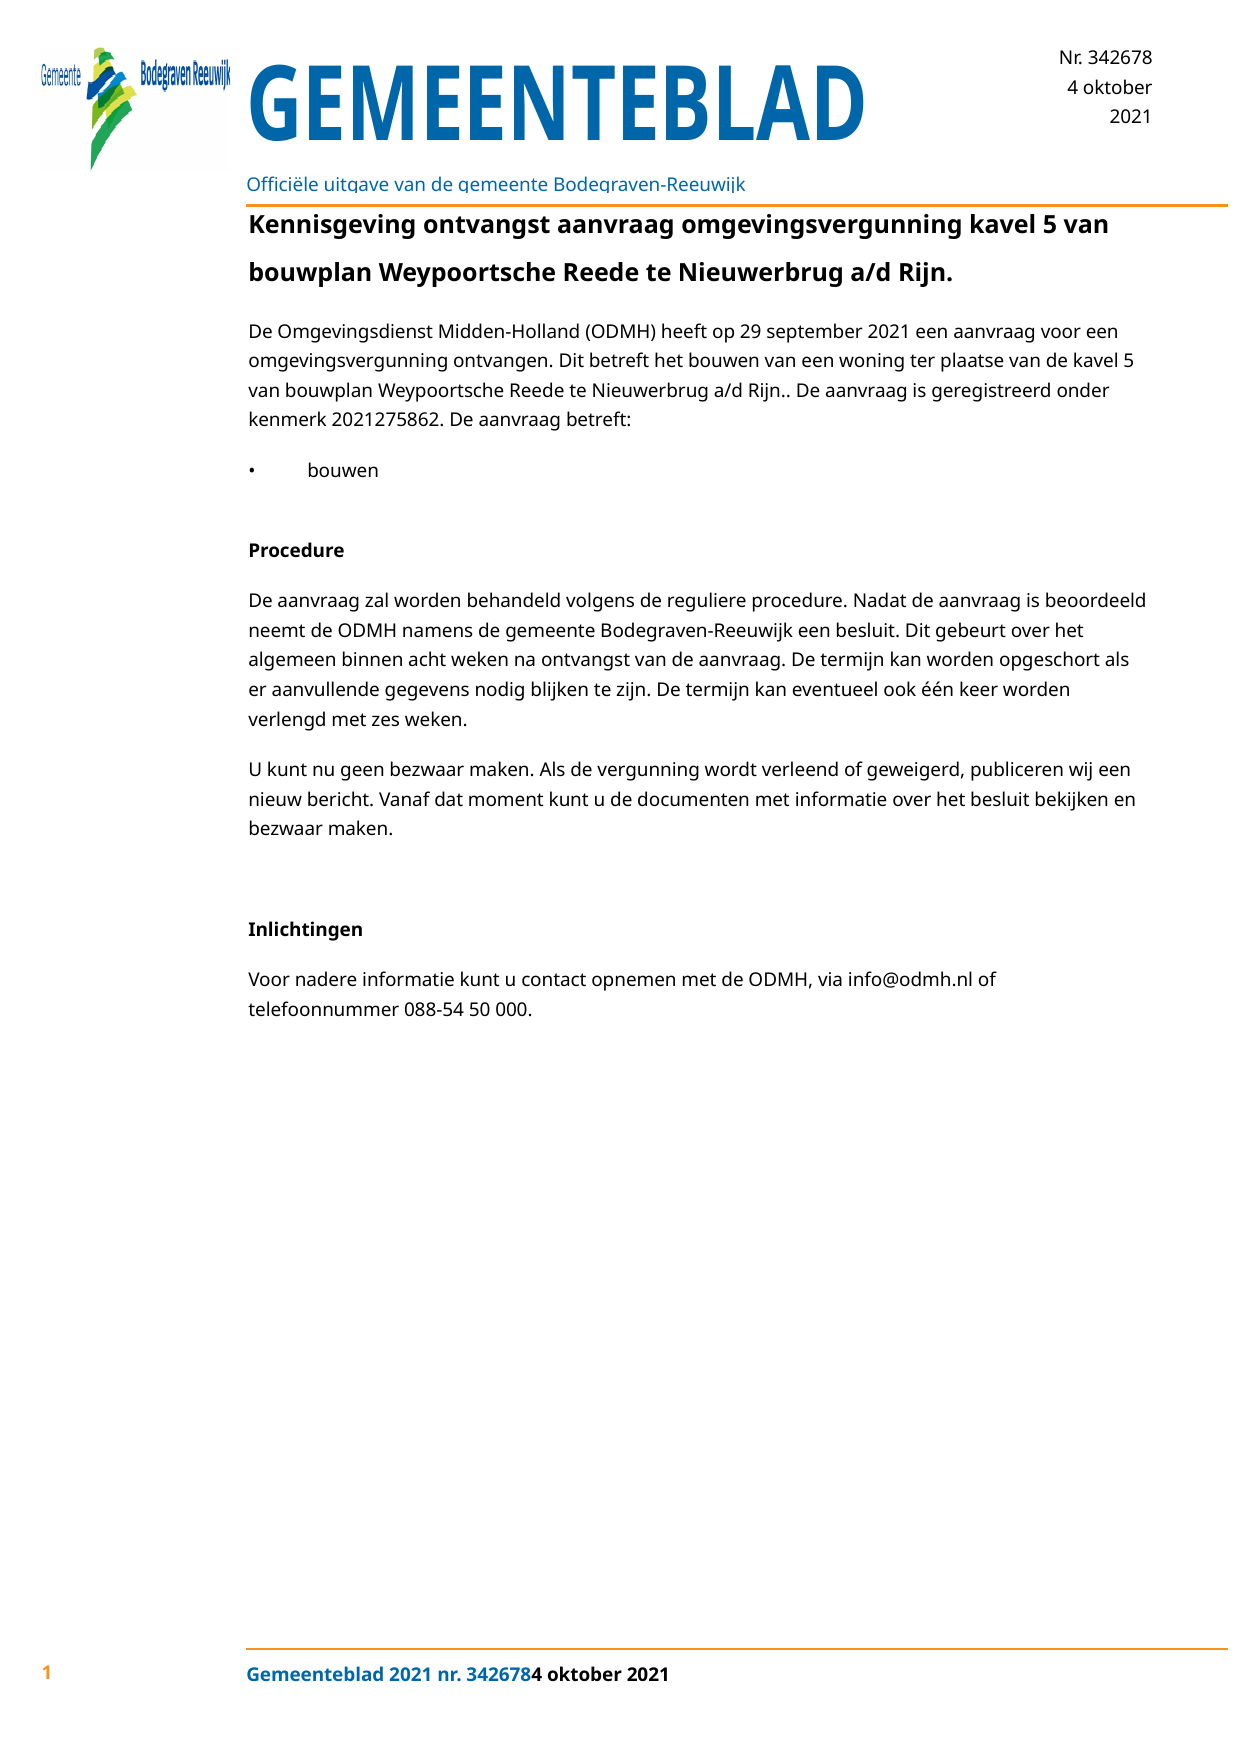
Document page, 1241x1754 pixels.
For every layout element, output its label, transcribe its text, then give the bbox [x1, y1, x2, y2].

text Procedure [248, 537, 1152, 563]
text Inlichtingen [248, 916, 1152, 942]
text De Omgevingsdienst Midden-Holland (ODMH) heeft op 29 september 2021 een aanvraag voor een omgevingsvergunning ontvangen. Dit betreft het bouwen van een woning ter plaatse van de kavel 5 van bouwplan Weypoortsche Reede te Nieuwerbrug a/d Rijn.. De aanvraag is geregistreerd onder kenmerk 2021275862. De aanvraag betreft: [248, 318, 1152, 432]
text De aanvraag zal worden behandeld volgens de reguliere procedure. Nadat de aanvraag is beoordeeld neemt de ODMH namens de gemeente Bodegraven-Reeuwijk een besluit. Dit gebeurt over het algemeen binnen acht weken na ontvangst van de aanvraag. De termijn kan worden opgeschort als er aanvullende gegevens nodig blijken te zijn. De termijn kan eventueel ook één keer worden verlengd met zes weken. [248, 587, 1152, 732]
picture [41, 47, 231, 172]
list bouwen [248, 457, 1152, 483]
text Kennisgeving ontvangst aanvraag omgevingsvergunning kavel 5 van bouwplan Weypoortsche Reede te Nieuwerbrug a/d Rijn. [248, 207, 1152, 288]
text U kunt nu geen bezwaar maken. Als de vergunning wordt verleend of geweigerd, publiceren wij een nieuw bericht. Vanaf dat moment kunt u de documenten met informatie over het besluit bekijken en bezwaar maken. [248, 756, 1152, 841]
text Voor nadere informatie kunt u contact opnemen met de ODMH, via info@odmh.nl of telefoonnummer 088-54 50 000. [248, 967, 1152, 1022]
